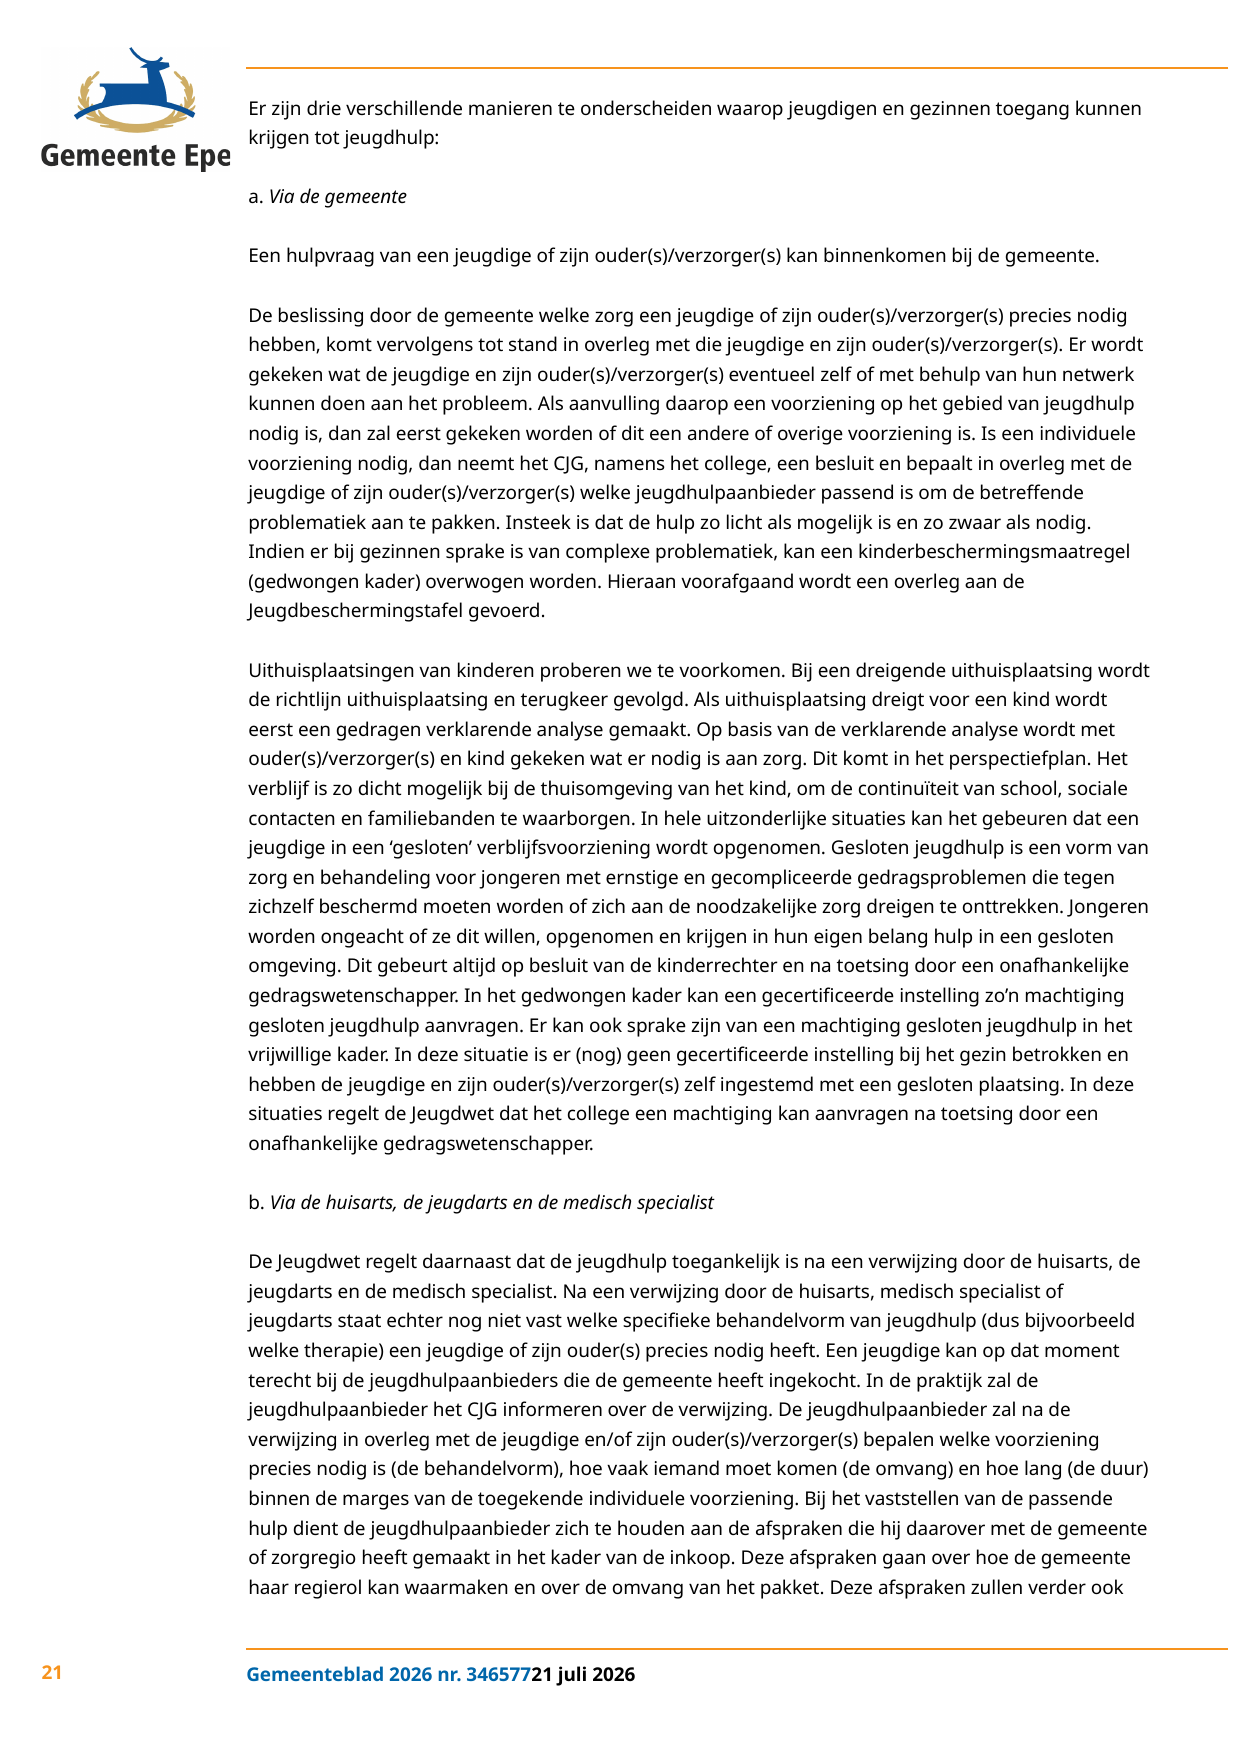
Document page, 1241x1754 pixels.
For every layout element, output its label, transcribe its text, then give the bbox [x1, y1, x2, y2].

text Er zijn drie verschillende manieren te onderscheiden waarop jeugdigen en gezinnen toegang kunnen krijgen tot jeugdhulp: [248, 95, 1152, 150]
text De beslissing door de gemeente welke zorg een jeugdige of zijn ouder(s)/verzorger(s) precies nodig hebben, komt vervolgens tot stand in overleg met die jeugdige en zijn ouder(s)/verzorger(s). Er wordt gekeken wat de jeugdige en zijn ouder(s)/verzorger(s) eventueel zelf of met behulp van hun netwerk kunnen doen aan het probleem. Als aanvulling daarop een voorziening op het gebied van jeugdhulp nodig is, dan zal eerst gekeken worden of dit een andere of overige voorziening is. Is een individuele voorziening nodig, dan neemt het CJG, namens het college, een besluit en bepaalt in overleg met de jeugdige of zijn ouder(s)/verzorger(s) welke jeugdhulpaanbieder passend is om de betreffende problematiek aan te pakken. Insteek is dat de hulp zo licht als mogelijk is en zo zwaar als nodig. Indien er bij gezinnen sprake is van complexe problematiek, kan een kinderbeschermingsmaatregel (gedwongen kader) overwogen worden. Hieraan voorafgaand wordt een overleg aan de Jeugdbeschermingstafel gevoerd. [248, 302, 1152, 623]
text b. Via de huisarts, de jeugdarts en de medisch specialist [248, 1189, 1152, 1215]
picture [41, 47, 231, 172]
text De Jeugdwet regelt daarnaast dat de jeugdhulp toegankelijk is na een verwijzing door de huisarts, de jeugdarts en de medisch specialist. Na een verwijzing door de huisarts, medisch specialist of jeugdarts staat echter nog niet vast welke specifieke behandelvorm van jeugdhulp (dus bijvoorbeeld welke therapie) een jeugdige of zijn ouder(s) precies nodig heeft. Een jeugdige kan op dat moment terecht bij de jeugdhulpaanbieders die de gemeente heeft ingekocht. In de praktijk zal de jeugdhulpaanbieder het CJG informeren over de verwijzing. De jeugdhulpaanbieder zal na de verwijzing in overleg met de jeugdige en/of zijn ouder(s)/verzorger(s) bepalen welke voorziening precies nodig is (de behandelvorm), hoe vaak iemand moet komen (de omvang) en hoe lang (de duur) binnen de marges van de toegekende individuele voorziening. Bij het vaststellen van de passende hulp dient de jeugdhulpaanbieder zich te houden aan de afspraken die hij daarover met de gemeente of zorgregio heeft gemaakt in het kader van de inkoop. Deze afspraken gaan over hoe de gemeente haar regierol kan waarmaken en over de omvang van het pakket. Deze afspraken zullen verder ook [248, 1248, 1152, 1600]
text Uithuisplaatsingen van kinderen proberen we te voorkomen. Bij een dreigende uithuisplaatsing wordt de richtlijn uithuisplaatsing en terugkeer gevolgd. Als uithuisplaatsing dreigt voor een kind wordt eerst een gedragen verklarende analyse gemaakt. Op basis van de verklarende analyse wordt met ouder(s)/verzorger(s) en kind gekeken wat er nodig is aan zorg. Dit komt in het perspectiefplan. Het verblijf is zo dicht mogelijk bij de thuisomgeving van het kind, om de continuïteit van school, sociale contacten en familiebanden te waarborgen. In hele uitzonderlijke situaties kan het gebeuren dat een jeugdige in een ‘gesloten’ verblijfsvoorziening wordt opgenomen. Gesloten jeugdhulp is een vorm van zorg en behandeling voor jongeren met ernstige en gecompliceerde gedragsproblemen die tegen zichzelf beschermd moeten worden of zich aan de noodzakelijke zorg dreigen te onttrekken. Jongeren worden ongeacht of ze dit willen, opgenomen en krijgen in hun eigen belang hulp in een gesloten omgeving. Dit gebeurt altijd op besluit van de kinderrechter en na toetsing door een onafhankelijke gedragswetenschapper. In het gedwongen kader kan een gecertificeerde instelling zo’n machtiging gesloten jeugdhulp aanvragen. Er kan ook sprake zijn van een machtiging gesloten jeugdhulp in het vrijwillige kader. In deze situatie is er (nog) geen gecertificeerde instelling bij het gezin betrokken en hebben de jeugdige en zijn ouder(s)/verzorger(s) zelf ingestemd met een gesloten plaatsing. In deze situaties regelt de Jeugdwet dat het college een machtiging kan aanvragen na toetsing door een onafhankelijke gedragswetenschapper. [248, 657, 1152, 1156]
text Een hulpvraag van een jeugdige of zijn ouder(s)/verzorger(s) kan binnenkomen bij de gemeente. [248, 243, 1152, 268]
text a. Via de gemeente [248, 183, 1152, 209]
